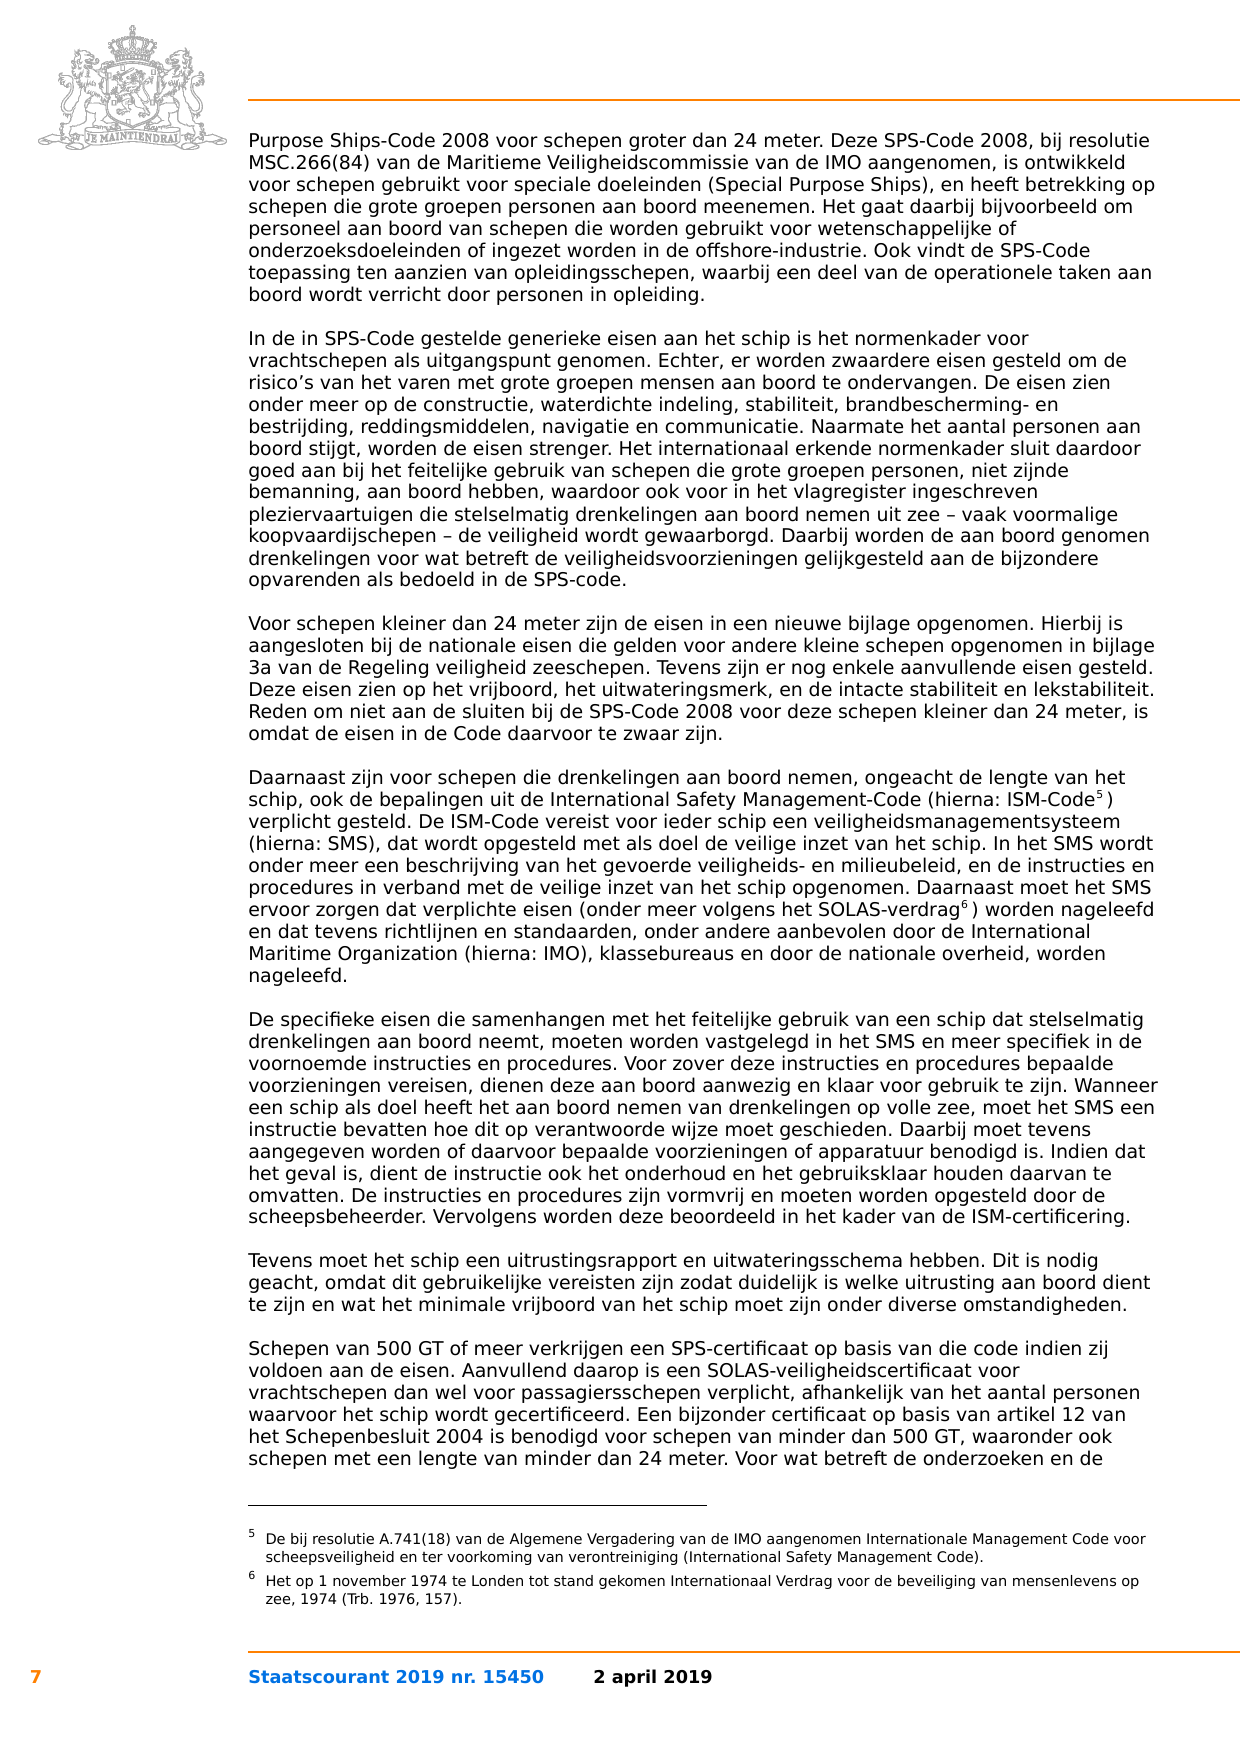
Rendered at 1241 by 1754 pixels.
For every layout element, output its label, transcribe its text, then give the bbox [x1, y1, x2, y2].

text Het op 1 november 1974 te Londen tot stand gekomen Internationaal Verdrag voor de beveiliging van mensenlevens op zee, 1974 (Trb. 1976, 157). [248, 1569, 1163, 1608]
text De bij resolutie A.741(18) van de Algemene Vergadering van de IMO aangenomen Internationale Management Code voor scheepsveiligheid en ter voorkoming van verontreiniging (International Safety Management Code). [248, 1527, 1163, 1566]
text De specifieke eisen die samenhangen met het feitelijke gebruik van een schip dat stelselmatig drenkelingen aan boord neemt, moeten worden vastgelegd in het SMS en meer specifiek in de voornoemde instructies en procedures. Voor zover deze instructies en procedures bepaalde voorzieningen vereisen, dienen deze aan boord aanwezig en klaar voor gebruik te zijn. Wanneer een schip als doel heeft het aan boord nemen van drenkelingen op volle zee, moet het SMS een instructie bevatten hoe dit op verantwoorde wijze moet geschieden. Daarbij moet tevens aangegeven worden of daarvoor bepaalde voorzieningen of apparatuur benodigd is. Indien dat het geval is, dient de instructie ook het onderhoud en het gebruiksklaar houden daarvan te omvatten. De instructies en procedures zijn vormvrij en moeten worden opgesteld door de scheepsbeheerder. Vervolgens worden deze beoordeeld in het kader van de ISM-certificering. [248, 1009, 1163, 1228]
text Tevens moet het schip een uitrustingsrapport en uitwateringsschema hebben. Dit is nodig geacht, omdat dit gebruikelijke vereisten zijn zodat duidelijk is welke uitrusting aan boord dient te zijn en wat het minimale vrijboord van het schip moet zijn onder diverse omstandigheden. [248, 1250, 1163, 1316]
text Schepen van 500 GT of meer verkrijgen een SPS-certificaat op basis van die code indien zij voldoen aan de eisen. Aanvullend daarop is een SOLAS-veiligheidscertificaat voor vrachtschepen dan wel voor passagiersschepen verplicht, afhankelijk van het aantal personen waarvoor het schip wordt gecertificeerd. Een bijzonder certificaat op basis van artikel 12 van het Schepenbesluit 2004 is benodigd voor schepen van minder dan 500 GT, waaronder ook schepen met een lengte van minder dan 24 meter. Voor wat betreft de onderzoeken en de [248, 1338, 1163, 1470]
text In de in SPS-Code gestelde generieke eisen aan het schip is het normenkader voor vrachtschepen als uitgangspunt genomen. Echter, er worden zwaardere eisen gesteld om de risico’s van het varen met grote groepen mensen aan boord te ondervangen. De eisen zien onder meer op de constructie, waterdichte indeling, stabiliteit, brandbescherming- en bestrijding, reddingsmiddelen, navigatie en communicatie. Naarmate het aantal personen aan boord stijgt, worden de eisen strenger. Het internationaal erkende normenkader sluit daardoor goed aan bij het feitelijke gebruik van schepen die grote groepen personen, niet zijnde bemanning, aan boord hebben, waardoor ook voor in het vlagregister ingeschreven pleziervaartuigen die stelselmatig drenkelingen aan boord nemen uit zee – vaak voormalige koopvaardijschepen – de veiligheid wordt gewaarborgd. Daarbij worden de aan boord genomen drenkelingen voor wat betreft de veiligheidsvoorzieningen gelijkgesteld aan de bijzondere opvarenden als bedoeld in de SPS-code. [248, 328, 1163, 591]
picture [38, 25, 227, 150]
text Purpose Ships-Code 2008 voor schepen groter dan 24 meter. Deze SPS-Code 2008, bij resolutie MSC.266(84) van de Maritieme Veiligheidscommissie van de IMO aangenomen, is ontwikkeld voor schepen gebruikt voor speciale doeleinden (Special Purpose Ships), en heeft betrekking op schepen die grote groepen personen aan boord meenemen. Het gaat daarbij bijvoorbeeld om personeel aan boord van schepen die worden gebruikt voor wetenschappelijke of onderzoeksdoeleinden of ingezet worden in de offshore-industrie. Ook vindt de SPS-Code toepassing ten aanzien van opleidingsschepen, waarbij een deel van de operationele taken aan boord wordt verricht door personen in opleiding. [248, 130, 1163, 306]
text Voor schepen kleiner dan 24 meter zijn de eisen in een nieuwe bijlage opgenomen. Hierbij is aangesloten bij de nationale eisen die gelden voor andere kleine schepen opgenomen in bijlage 3a van de Regeling veiligheid zeeschepen. Tevens zijn er nog enkele aanvullende eisen gesteld. Deze eisen zien op het vrijboord, het uitwateringsmerk, en de intacte stabiliteit en lekstabiliteit. Reden om niet aan de sluiten bij de SPS-Code 2008 voor deze schepen kleiner dan 24 meter, is omdat de eisen in de Code daarvoor te zwaar zijn. [248, 613, 1163, 745]
text Daarnaast zijn voor schepen die drenkelingen aan boord nemen, ongeacht de lengte van het schip, ook de bepalingen uit de International Safety Management-Code (hierna: ISM-Code) verplicht gesteld. De ISM-Code vereist voor ieder schip een veiligheidsmanagementsysteem (hierna: SMS), dat wordt opgesteld met als doel de veilige inzet van het schip. In het SMS wordt onder meer een beschrijving van het gevoerde veiligheids- en milieubeleid, en de instructies en procedures in verband met de veilige inzet van het schip opgenomen. Daarnaast moet het SMS ervoor zorgen dat verplichte eisen (onder meer volgens het SOLAS-verdrag) worden nageleefd en dat tevens richtlijnen en standaarden, onder andere aanbevolen door de International Maritime Organization (hierna: IMO), klassebureaus en door de nationale overheid, worden nageleefd. [248, 767, 1163, 987]
